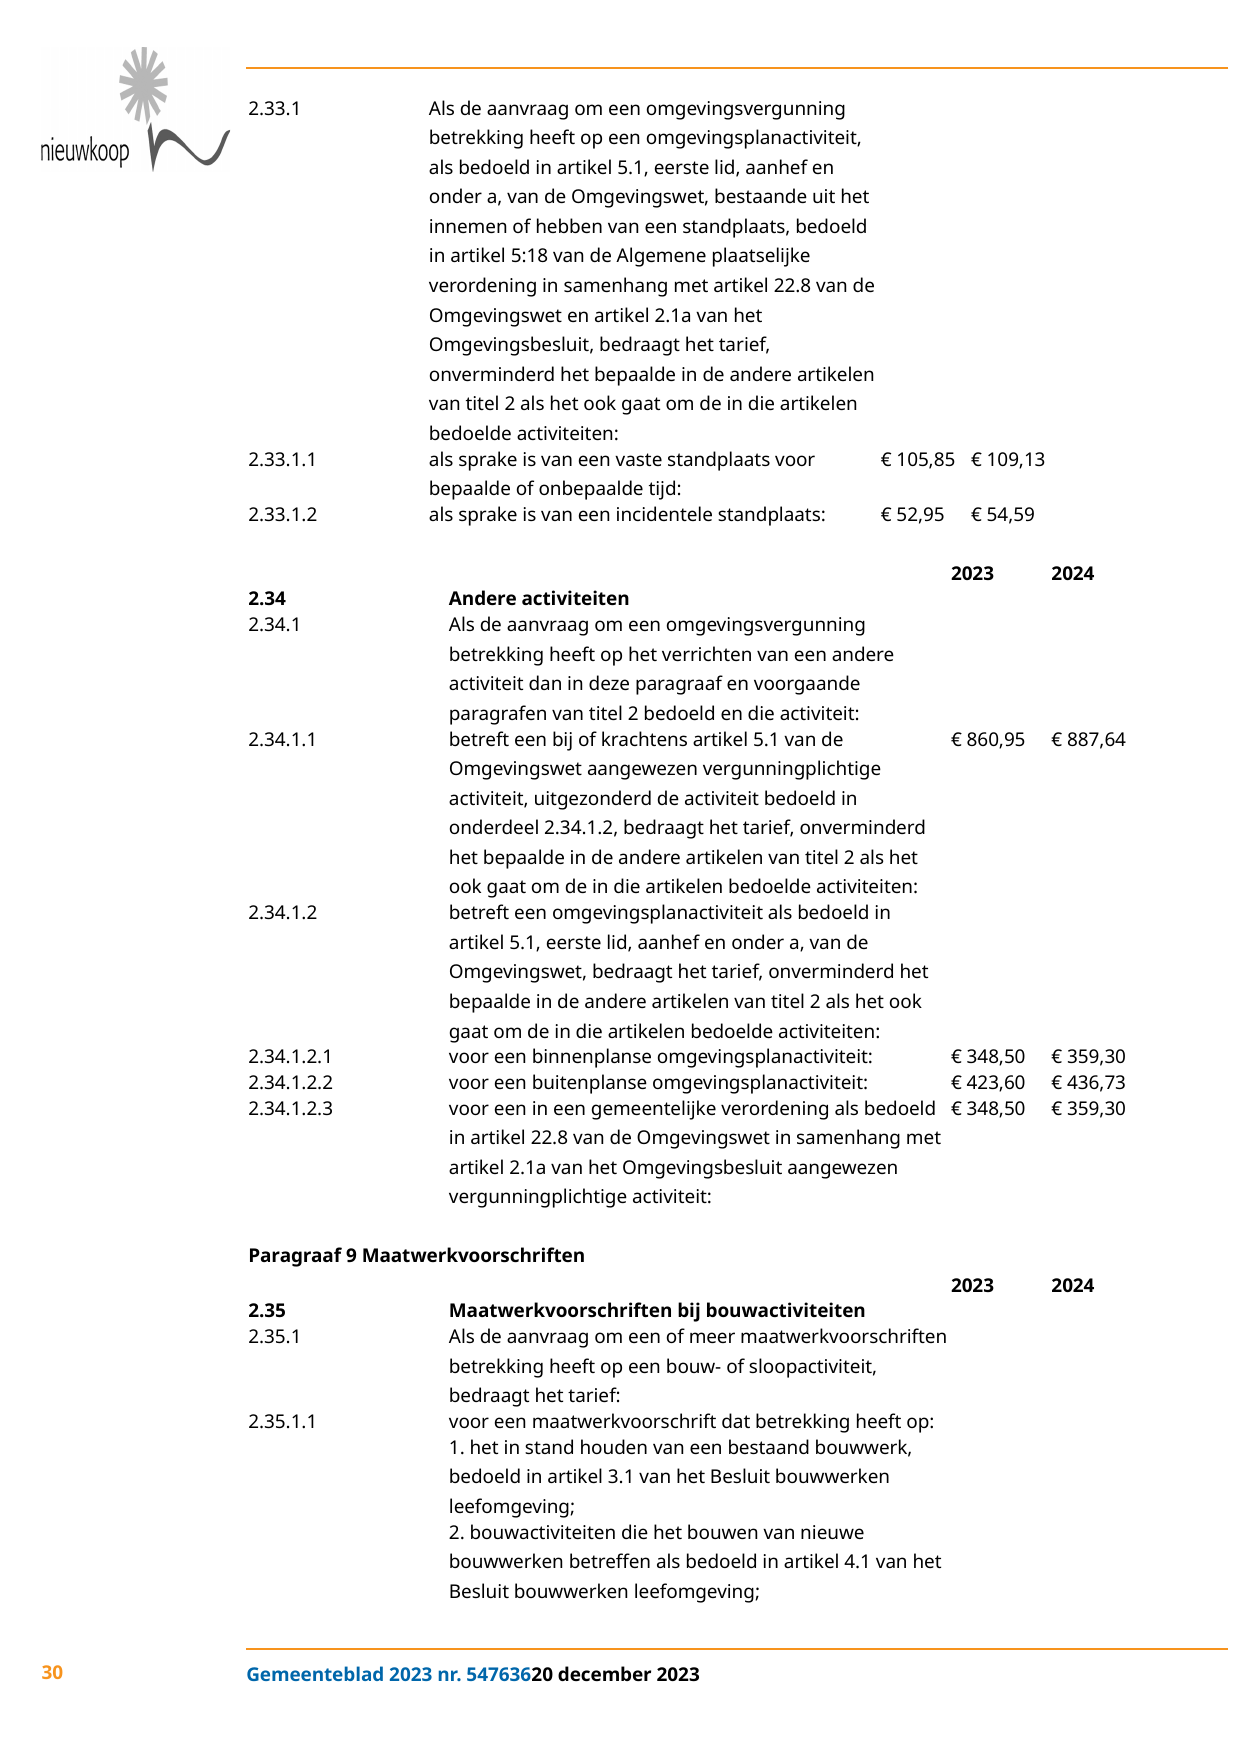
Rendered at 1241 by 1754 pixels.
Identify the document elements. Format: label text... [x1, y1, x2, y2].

table_cell 2.35.1.1 [248, 1408, 449, 1604]
table_header [248, 1272, 449, 1298]
table_cell voor een buitenplanse omgevingsplanactiviteit: [449, 1069, 951, 1095]
table_header [449, 560, 951, 586]
table_cell [1051, 586, 1152, 611]
table_cell 2.34.1.2.2 [248, 1069, 449, 1095]
table_cell Als de aanvraag om een omgevingsvergunning betrekking heeft op een omgevingsplanactiviteit, als bedoeld in artikel 5.1, eerste lid, aanhef en onder a, van de Omgevingswet, bestaande uit het innemen of hebben van een standplaats, bedoeld in artikel 5:18 van de Algemene plaatselijke verordening in samenhang met artikel 22.8 van de Omgevingswet en artikel 2.1a van het Omgevingsbesluit, bedraagt het tarief, onverminderd het bepaalde in de andere artikelen van titel 2 als het ook gaat om de in die artikelen bedoelde activiteiten: [429, 95, 881, 446]
table_cell [951, 1519, 1051, 1604]
table_cell € 436,73 [1051, 1069, 1152, 1095]
table_cell € 359,30 [1051, 1095, 1152, 1209]
table_cell [1051, 1298, 1152, 1323]
table_cell 2.34.1.2 [248, 900, 449, 1043]
table_cell € 887,64 [1051, 726, 1152, 899]
table_cell 2.33.1.1 [248, 446, 429, 501]
table_cell Als de aanvraag om een of meer maatwerkvoorschriften betrekking heeft op een bouw- of sloopactiviteit, bedraagt het tarief: [449, 1324, 951, 1408]
table_cell als sprake is van een incidentele standplaats: [429, 501, 881, 527]
table_cell 2.35.1 [248, 1324, 449, 1408]
table_cell [971, 95, 1061, 446]
table_cell [1051, 611, 1152, 726]
table_cell € 54,59 [971, 501, 1061, 527]
table_cell 2.34.1 [248, 611, 449, 726]
table_cell [1051, 1324, 1152, 1408]
table_cell 1. het in stand houden van een bestaand bouwwerk, bedoeld in artikel 3.1 van het Besluit bouwwerken leefomgeving; [449, 1434, 951, 1519]
table_cell Als de aanvraag om een omgevingsvergunning betrekking heeft op het verrichten van een andere activiteit dan in deze paragraaf en voorgaande paragrafen van titel 2 bedoeld en die activiteit: [449, 611, 951, 726]
table_cell € 105,85 [881, 446, 971, 501]
table_cell Andere activiteiten [449, 586, 951, 611]
table_cell voor een in een gemeentelijke verordening als bedoeld in artikel 22.8 van de Omgevingswet in samenhang met artikel 2.1a van het Omgevingsbesluit aangewezen vergunningplichtige activiteit: [449, 1095, 951, 1209]
table_cell Maatwerkvoorschriften bij bouwactiviteiten [449, 1298, 951, 1323]
table_cell 2.33.1.2 [248, 501, 429, 527]
picture [41, 47, 231, 172]
table_cell [1051, 1408, 1152, 1434]
table_header 2024 [1051, 1272, 1152, 1298]
table_cell [881, 95, 971, 446]
table_cell [951, 900, 1051, 1043]
table_cell voor een binnenplanse omgevingsplanactiviteit: [449, 1044, 951, 1069]
table_cell € 109,13 [971, 446, 1061, 501]
table_cell 2. bouwactiviteiten die het bouwen van nieuwe bouwwerken betreffen als bedoeld in artikel 4.1 van het Besluit bouwwerken leefomgeving; [449, 1519, 951, 1604]
table_cell 2.34.1.2.1 [248, 1044, 449, 1069]
table_cell € 348,50 [951, 1044, 1051, 1069]
text Paragraaf 9 Maatwerkvoorschriften [248, 1242, 1152, 1268]
table_cell [951, 1408, 1051, 1434]
table_cell 2.35 [248, 1298, 449, 1323]
table_cell € 860,95 [951, 726, 1051, 899]
table_cell € 423,60 [951, 1069, 1051, 1095]
table_cell als sprake is van een vaste standplaats voor bepaalde of onbepaalde tijd: [429, 446, 881, 501]
table_cell [1051, 1434, 1152, 1519]
table_header 2024 [1051, 560, 1152, 586]
table_cell [951, 611, 1051, 726]
table_header [248, 560, 449, 586]
table_cell 2.34 [248, 586, 449, 611]
table_cell voor een maatwerkvoorschrift dat betrekking heeft op: [449, 1408, 951, 1434]
table_cell [951, 1298, 1051, 1323]
table_cell betreft een bij of krachtens artikel 5.1 van de Omgevingswet aangewezen vergunningplichtige activiteit, uitgezonderd de activiteit bedoeld in onderdeel 2.34.1.2, bedraagt het tarief, onverminderd het bepaalde in de andere artikelen van titel 2 als het ook gaat om de in die artikelen bedoelde activiteiten: [449, 726, 951, 899]
table_header [449, 1272, 951, 1298]
table_cell 2.33.1 [248, 95, 429, 446]
table_cell € 52,95 [881, 501, 971, 527]
table_cell € 359,30 [1051, 1044, 1152, 1069]
table_cell 2.34.1.2.3 [248, 1095, 449, 1209]
table_cell [951, 586, 1051, 611]
table_header 2023 [951, 1272, 1051, 1298]
table_cell € 348,50 [951, 1095, 1051, 1209]
table_cell [951, 1324, 1051, 1408]
table_header 2023 [951, 560, 1051, 586]
table_cell [1051, 1519, 1152, 1604]
table_cell [1051, 900, 1152, 1043]
table_cell betreft een omgevingsplanactiviteit als bedoeld in artikel 5.1, eerste lid, aanhef en onder a, van de Omgevingswet, bedraagt het tarief, onverminderd het bepaalde in de andere artikelen van titel 2 als het ook gaat om de in die artikelen bedoelde activiteiten: [449, 900, 951, 1043]
table_cell [951, 1434, 1051, 1519]
table_cell 2.34.1.1 [248, 726, 449, 899]
